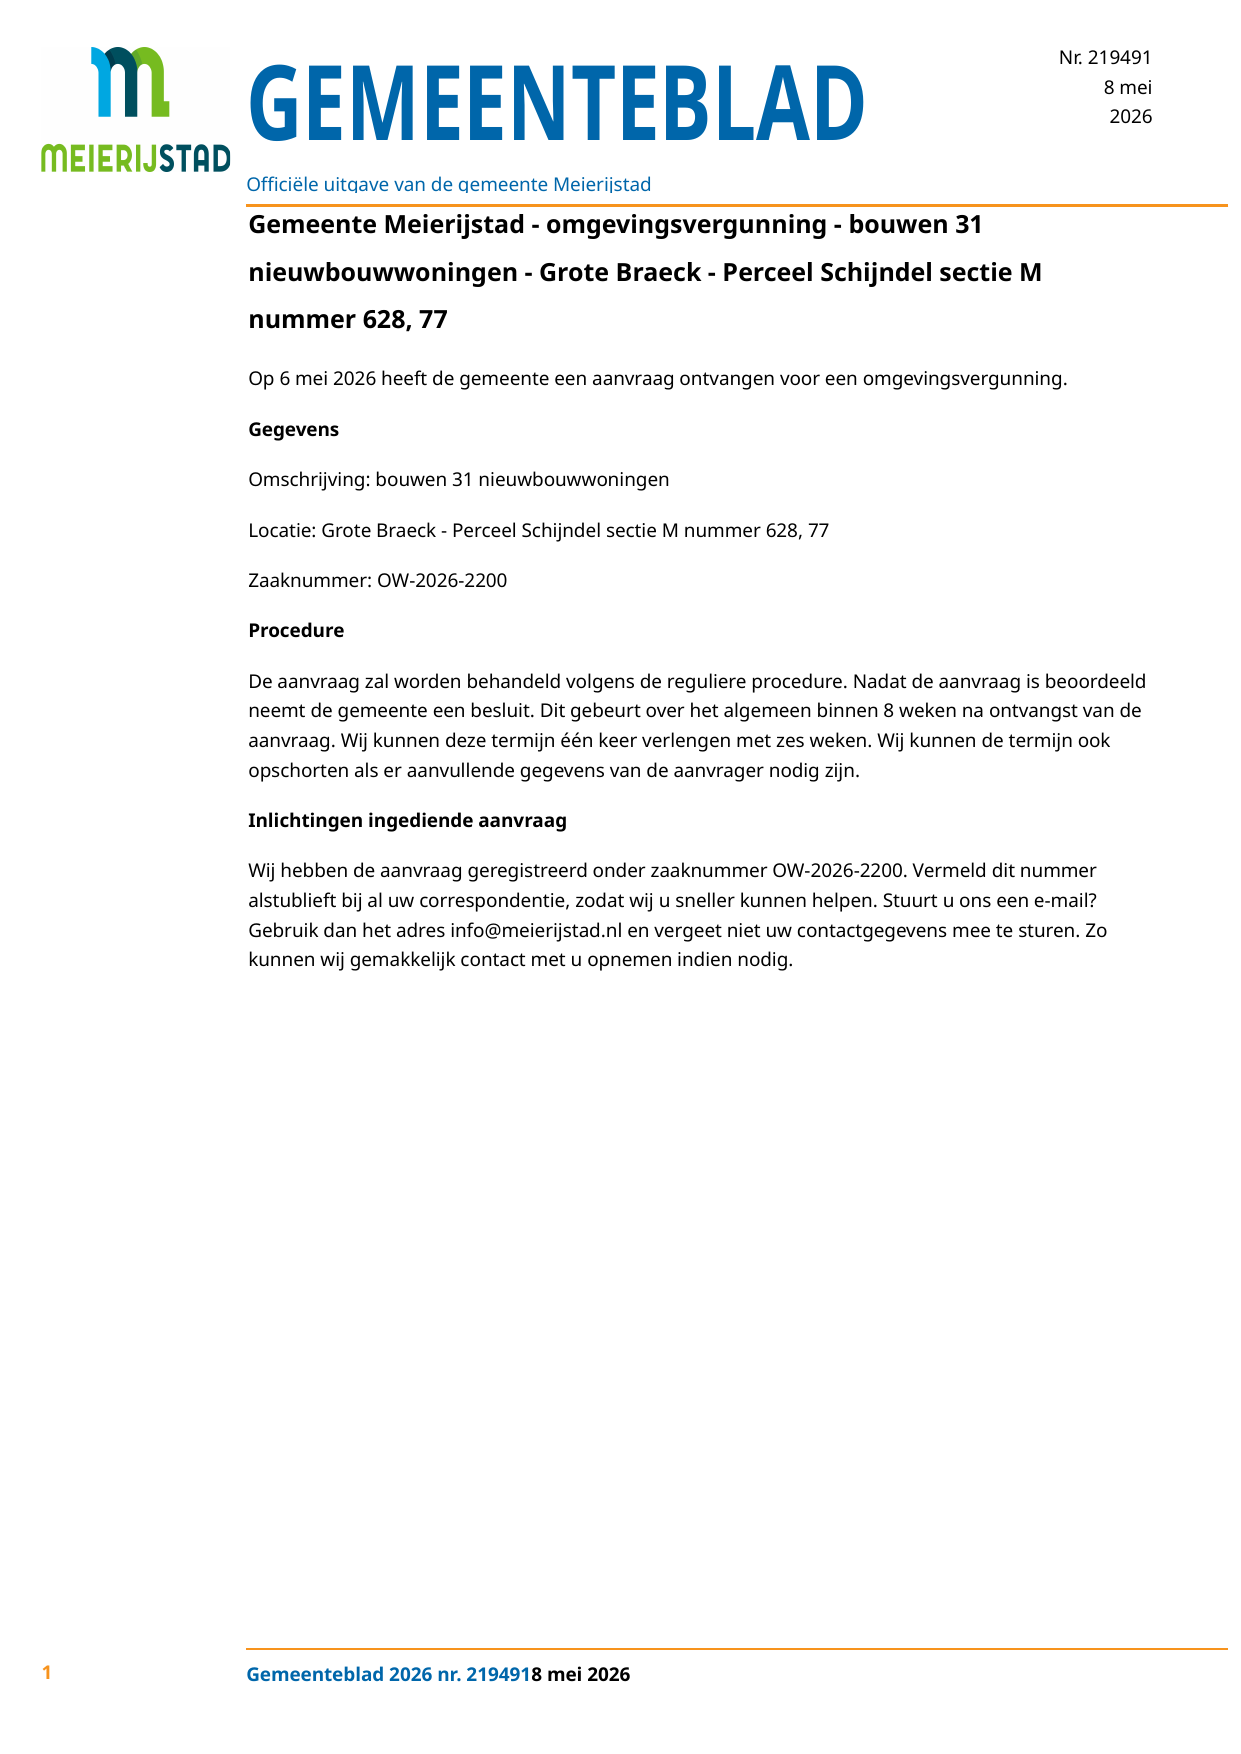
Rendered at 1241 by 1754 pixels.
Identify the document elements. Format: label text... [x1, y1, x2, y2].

text De aanvraag zal worden behandeld volgens de reguliere procedure. Nadat de aanvraag is beoordeeld neemt de gemeente een besluit. Dit gebeurt over het algemeen binnen 8 weken na ontvangst van de aanvraag. Wij kunnen deze termijn één keer verlengen met zes weken. Wij kunnen de termijn ook opschorten als er aanvullende gegevens van de aanvrager nodig zijn. [248, 668, 1152, 782]
text Procedure [248, 618, 1152, 643]
text Zaaknummer: OW-2026-2200 [248, 567, 1152, 593]
text Inlichtingen ingediende aanvraag [248, 807, 1152, 833]
text Op 6 mei 2026 heeft de gemeente een aanvraag ontvangen voor een omgevingsvergunning. [248, 366, 1152, 391]
text Omschrijving: bouwen 31 nieuwbouwwoningen [248, 466, 1152, 492]
text Wij hebben de aanvraag geregistreerd onder zaaknummer OW-2026-2200. Vermeld dit nummer alstublieft bij al uw correspondentie, zodat wij u sneller kunnen helpen. Stuurt u ons een e-mail? Gebruik dan het adres info@meierijstad.nl en vergeet niet uw contactgegevens mee te sturen. Zo kunnen wij gemakkelijk contact met u opnemen indien nodig. [248, 858, 1152, 972]
text Locatie: Grote Braeck - Perceel Schijndel sectie M nummer 628, 77 [248, 517, 1152, 542]
text Gemeente Meierijstad - omgevingsvergunning - bouwen 31 nieuwbouwwoningen - Grote Braeck - Perceel Schijndel sectie M nummer 628, 77 [248, 207, 1152, 336]
text Gegevens [248, 416, 1152, 442]
picture [41, 47, 231, 172]
